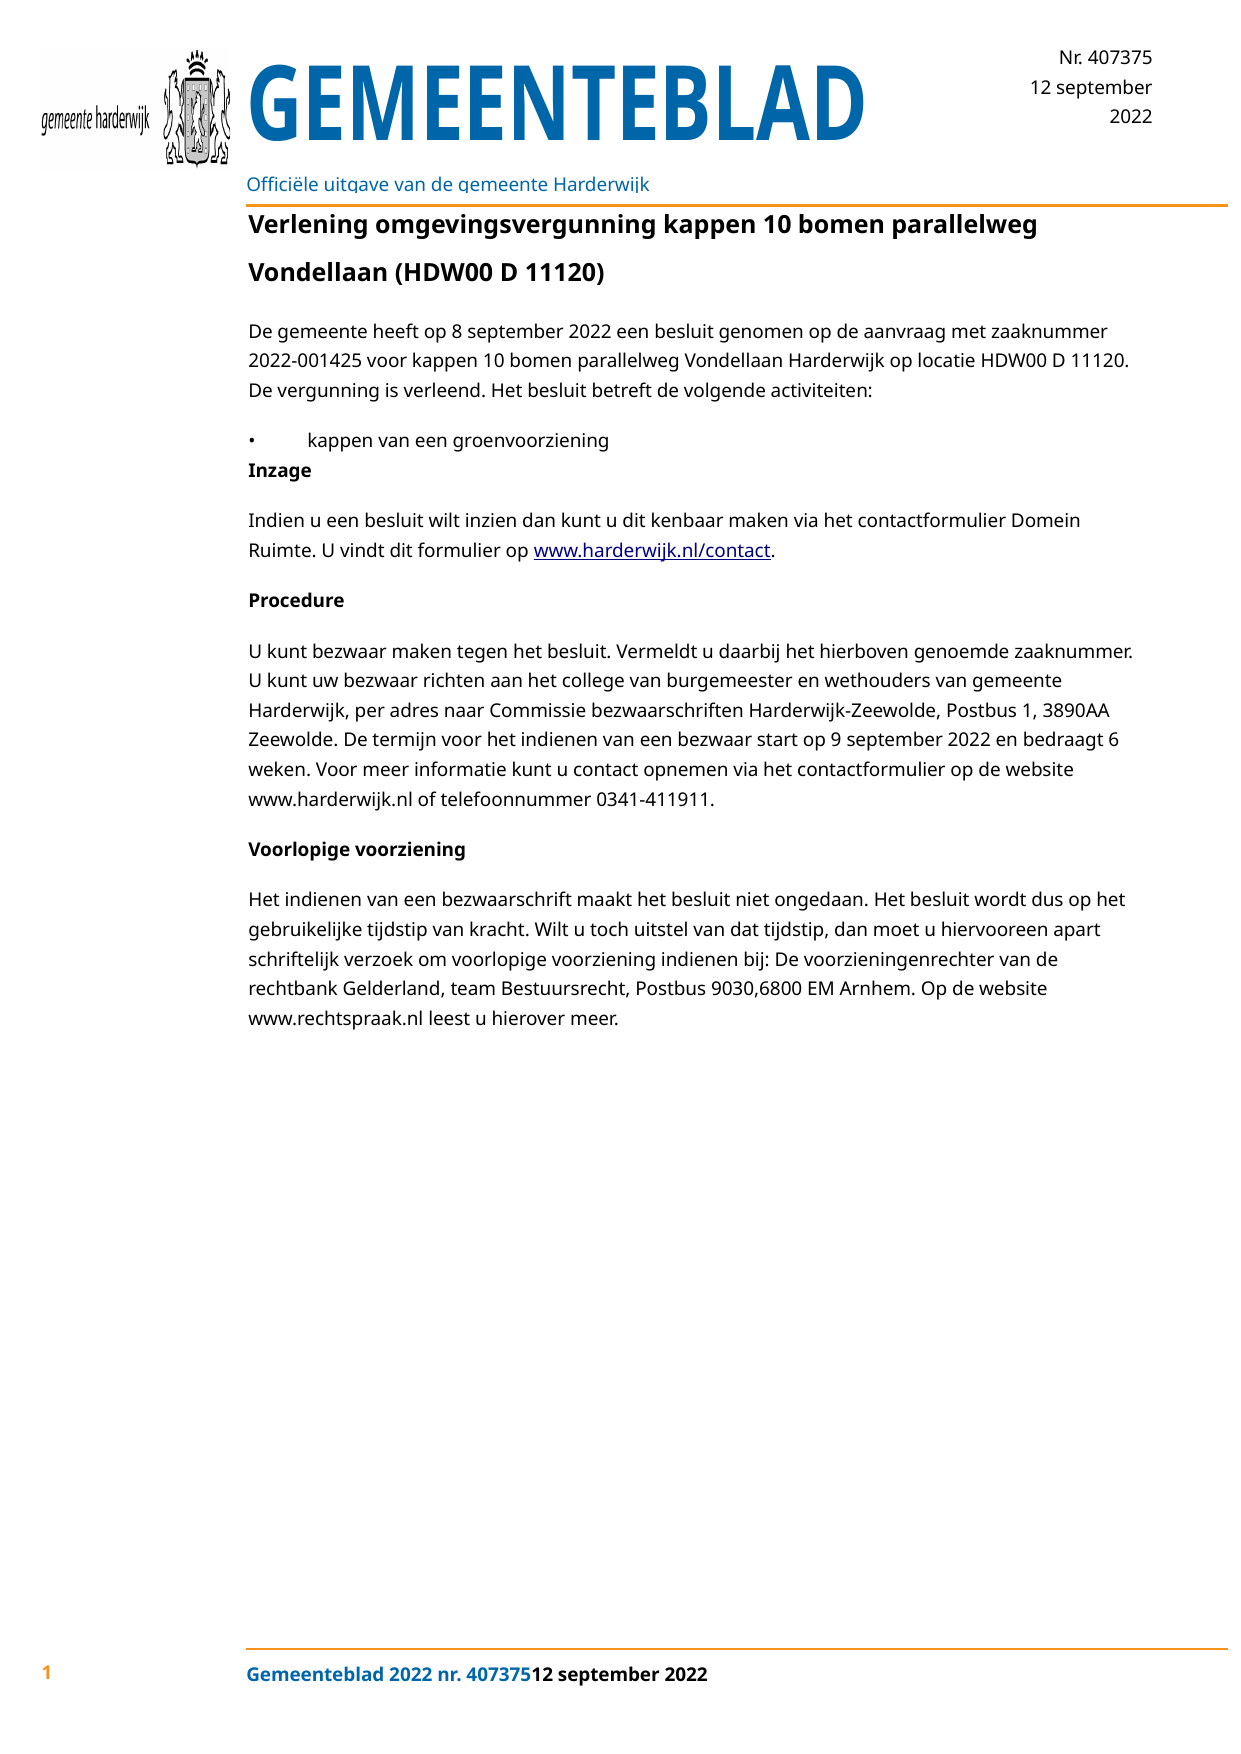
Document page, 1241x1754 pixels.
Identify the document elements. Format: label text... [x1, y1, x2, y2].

text De gemeente heeft op 8 september 2022 een besluit genomen op de aanvraag met zaaknummer 2022-001425 voor kappen 10 bomen parallelweg Vondellaan Harderwijk op locatie HDW00 D 11120. De vergunning is verleend. Het besluit betreft de volgende activiteiten: [248, 318, 1152, 403]
text U kunt bezwaar maken tegen het besluit. Vermeldt u daarbij het hierboven genoemde zaaknummer. U kunt uw bezwaar richten aan het college van burgemeester en wethouders van gemeente Harderwijk, per adres naar Commissie bezwaarschriften Harderwijk-Zeewolde, Postbus 1, 3890AA Zeewolde. De termijn voor het indienen van een bezwaar start op 9 september 2022 en bedraagt 6 weken. Voor meer informatie kunt u contact opnemen via het contactformulier op de website www.harderwijk.nl of telefoonnummer 0341-411911. [248, 638, 1152, 812]
picture [41, 47, 231, 172]
list kappen van een groenvoorziening [248, 427, 1152, 453]
text Voorlopige voorziening [248, 836, 1152, 862]
text Indien u een besluit wilt inzien dan kunt u dit kenbaar maken via het contactformulier Domein Ruimte. U vindt dit formulier op www.harderwijk.nl/contact. [248, 507, 1152, 563]
text Inzage [248, 457, 1152, 483]
text Verlening omgevingsvergunning kappen 10 bomen parallelweg Vondellaan (HDW00 D 11120) [248, 207, 1152, 288]
text Procedure [248, 587, 1152, 613]
text Het indienen van een bezwaarschrift maakt het besluit niet ongedaan. Het besluit wordt dus op het gebruikelijke tijdstip van kracht. Wilt u toch uitstel van dat tijdstip, dan moet u hiervooreen apart schriftelijk verzoek om voorlopige voorziening indienen bij: De voorzieningenrechter van de rechtbank Gelderland, team Bestuursrecht, Postbus 9030,6800 EM Arnhem. Op de website www.rechtspraak.nl leest u hierover meer. [248, 887, 1152, 1031]
